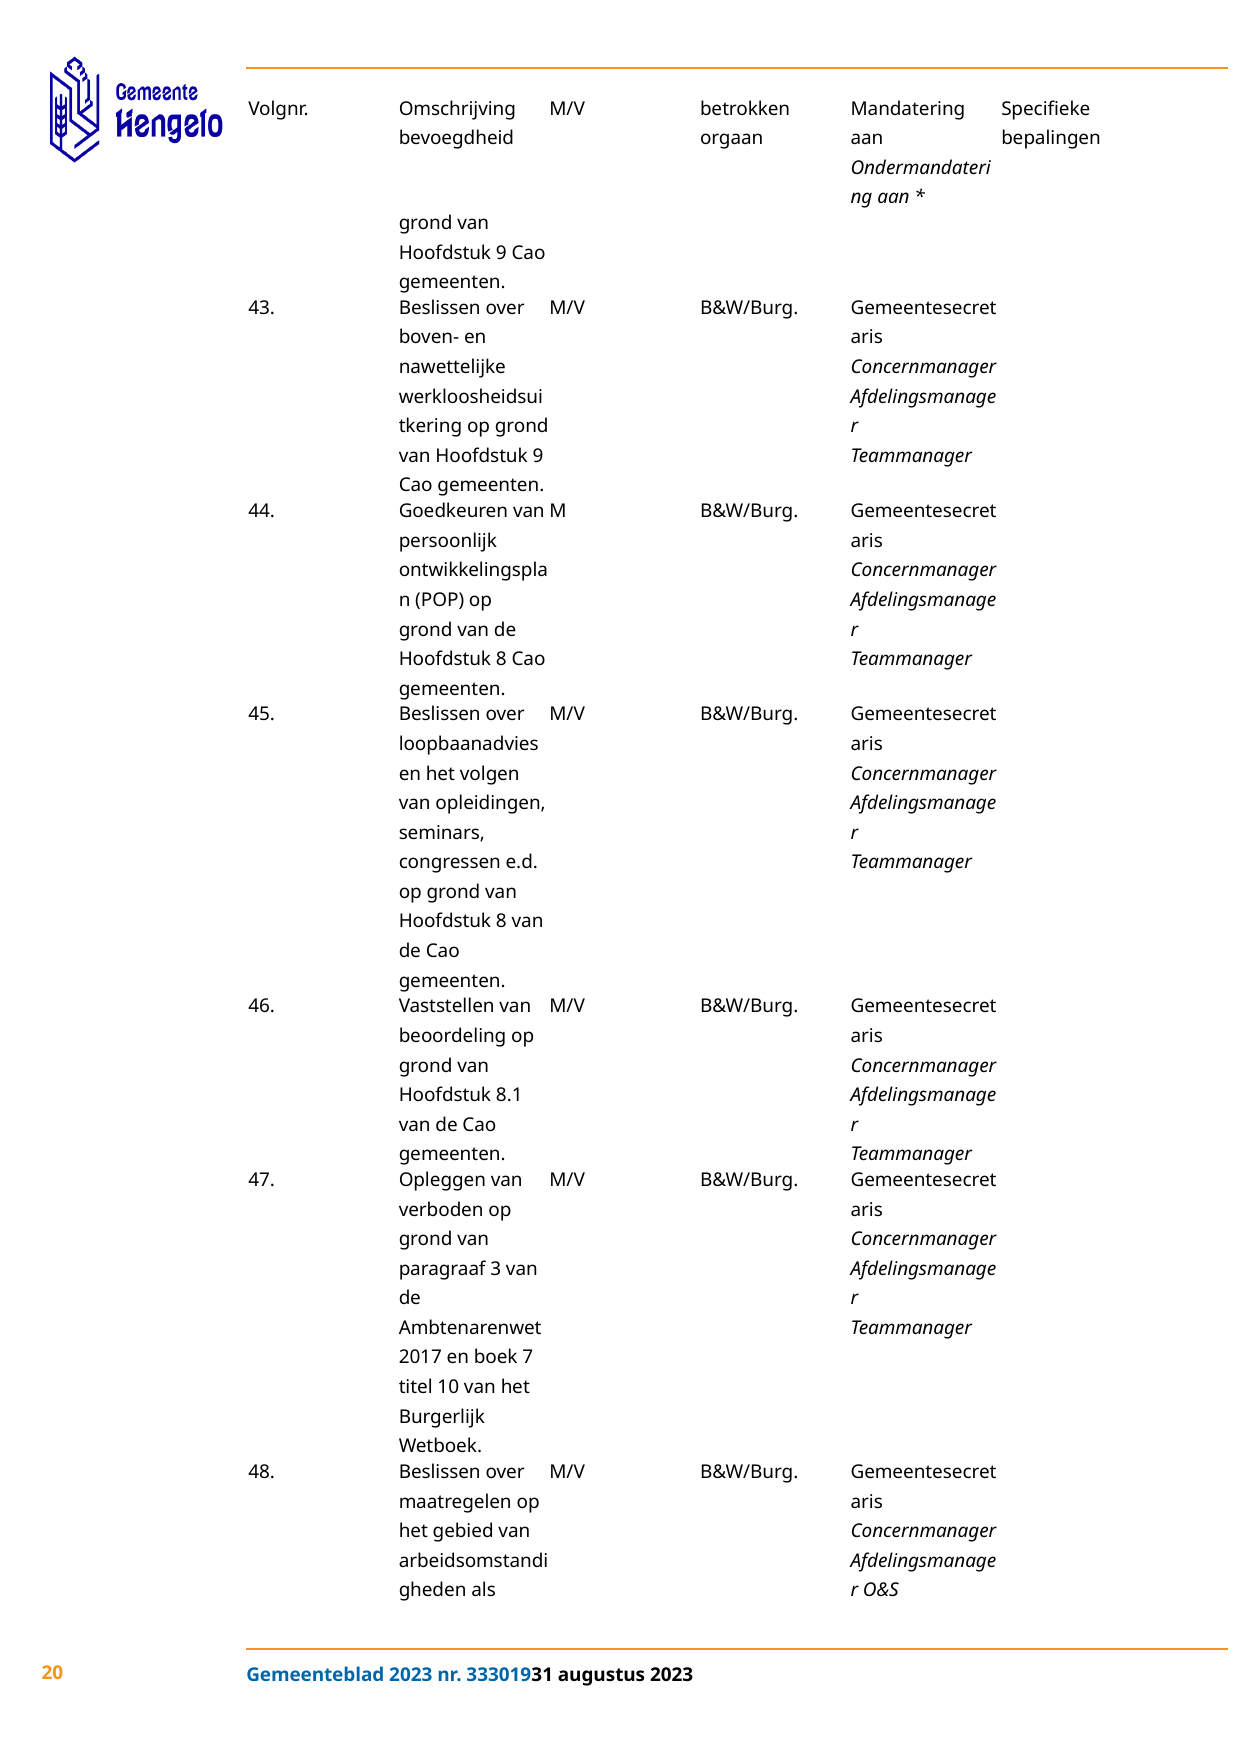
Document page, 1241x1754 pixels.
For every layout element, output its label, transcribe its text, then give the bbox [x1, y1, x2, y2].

table_cell [1001, 498, 1152, 701]
table_cell M/V [549, 1458, 700, 1602]
table_header betrokken orgaan [700, 95, 850, 209]
table_cell M [549, 498, 700, 701]
table_cell [850, 209, 1001, 294]
table_cell [1001, 294, 1152, 497]
table_cell Beslissen over loopbaanadvies en het volgen van opleidingen, seminars, congressen e.d. op grond van Hoofdstuk 8 van de Cao gemeenten. [399, 701, 549, 993]
table_header Volgnr. [248, 95, 398, 209]
table_cell Gemeentesecretaris Concernmanager Afdelingsmanager Teammanager [850, 1166, 1001, 1458]
table_cell 43. [248, 294, 398, 497]
table_cell Goedkeuren van persoonlijk ontwikkelingsplan (POP) op grond van de Hoofdstuk 8 Cao gemeenten. [399, 498, 549, 701]
table_cell Gemeentesecretaris Concernmanager Afdelingsmanager Teammanager [850, 993, 1001, 1166]
table_cell [549, 209, 700, 294]
table_cell Beslissen over boven- en nawettelijke werkloosheidsuitkering op grond van Hoofdstuk 9 Cao gemeenten. [399, 294, 549, 497]
table_cell grond van Hoofdstuk 9 Cao gemeenten. [399, 209, 549, 294]
table_cell [1001, 1166, 1152, 1458]
table_cell [1001, 209, 1152, 294]
table_cell 46. [248, 993, 398, 1166]
table_cell 45. [248, 701, 398, 993]
table_cell M/V [549, 1166, 700, 1458]
table_cell [1001, 993, 1152, 1166]
table_cell Gemeentesecretaris Concernmanager Afdelingsmanager Teammanager [850, 701, 1001, 993]
table_cell B&W/Burg. [700, 701, 850, 993]
table_cell B&W/Burg. [700, 1458, 850, 1602]
table_cell [248, 209, 398, 294]
table_cell 48. [248, 1458, 398, 1602]
table_cell B&W/Burg. [700, 1166, 850, 1458]
table_header Mandatering aan Ondermandatering aan * [850, 95, 1001, 209]
table_header Specifieke bepalingen [1001, 95, 1152, 209]
table_cell Gemeentesecretaris Concernmanager Afdelingsmanager Teammanager [850, 498, 1001, 701]
table_header Omschrijving bevoegdheid [399, 95, 549, 209]
table_cell B&W/Burg. [700, 498, 850, 701]
table_cell B&W/Burg. [700, 993, 850, 1166]
table_cell 44. [248, 498, 398, 701]
table_cell M/V [549, 993, 700, 1166]
table_header M/V [549, 95, 700, 209]
table_cell M/V [549, 701, 700, 993]
table_cell 47. [248, 1166, 398, 1458]
table_cell Vaststellen van beoordeling op grond van Hoofdstuk 8.1 van de Cao gemeenten. [399, 993, 549, 1166]
table_cell Beslissen over maatregelen op het gebied van arbeidsomstandigheden als [399, 1458, 549, 1602]
picture [41, 47, 231, 172]
table_cell [700, 209, 850, 294]
table_cell B&W/Burg. [700, 294, 850, 497]
table_cell Gemeentesecretaris Concernmanager Afdelingsmanager O&S [850, 1458, 1001, 1602]
table_cell M/V [549, 294, 700, 497]
table_cell Gemeentesecretaris Concernmanager Afdelingsmanager Teammanager [850, 294, 1001, 497]
table_cell [1001, 1458, 1152, 1602]
table_cell [1001, 701, 1152, 993]
table_cell Opleggen van verboden op grond van paragraaf 3 van de Ambtenarenwet 2017 en boek 7 titel 10 van het Burgerlijk Wetboek. [399, 1166, 549, 1458]
